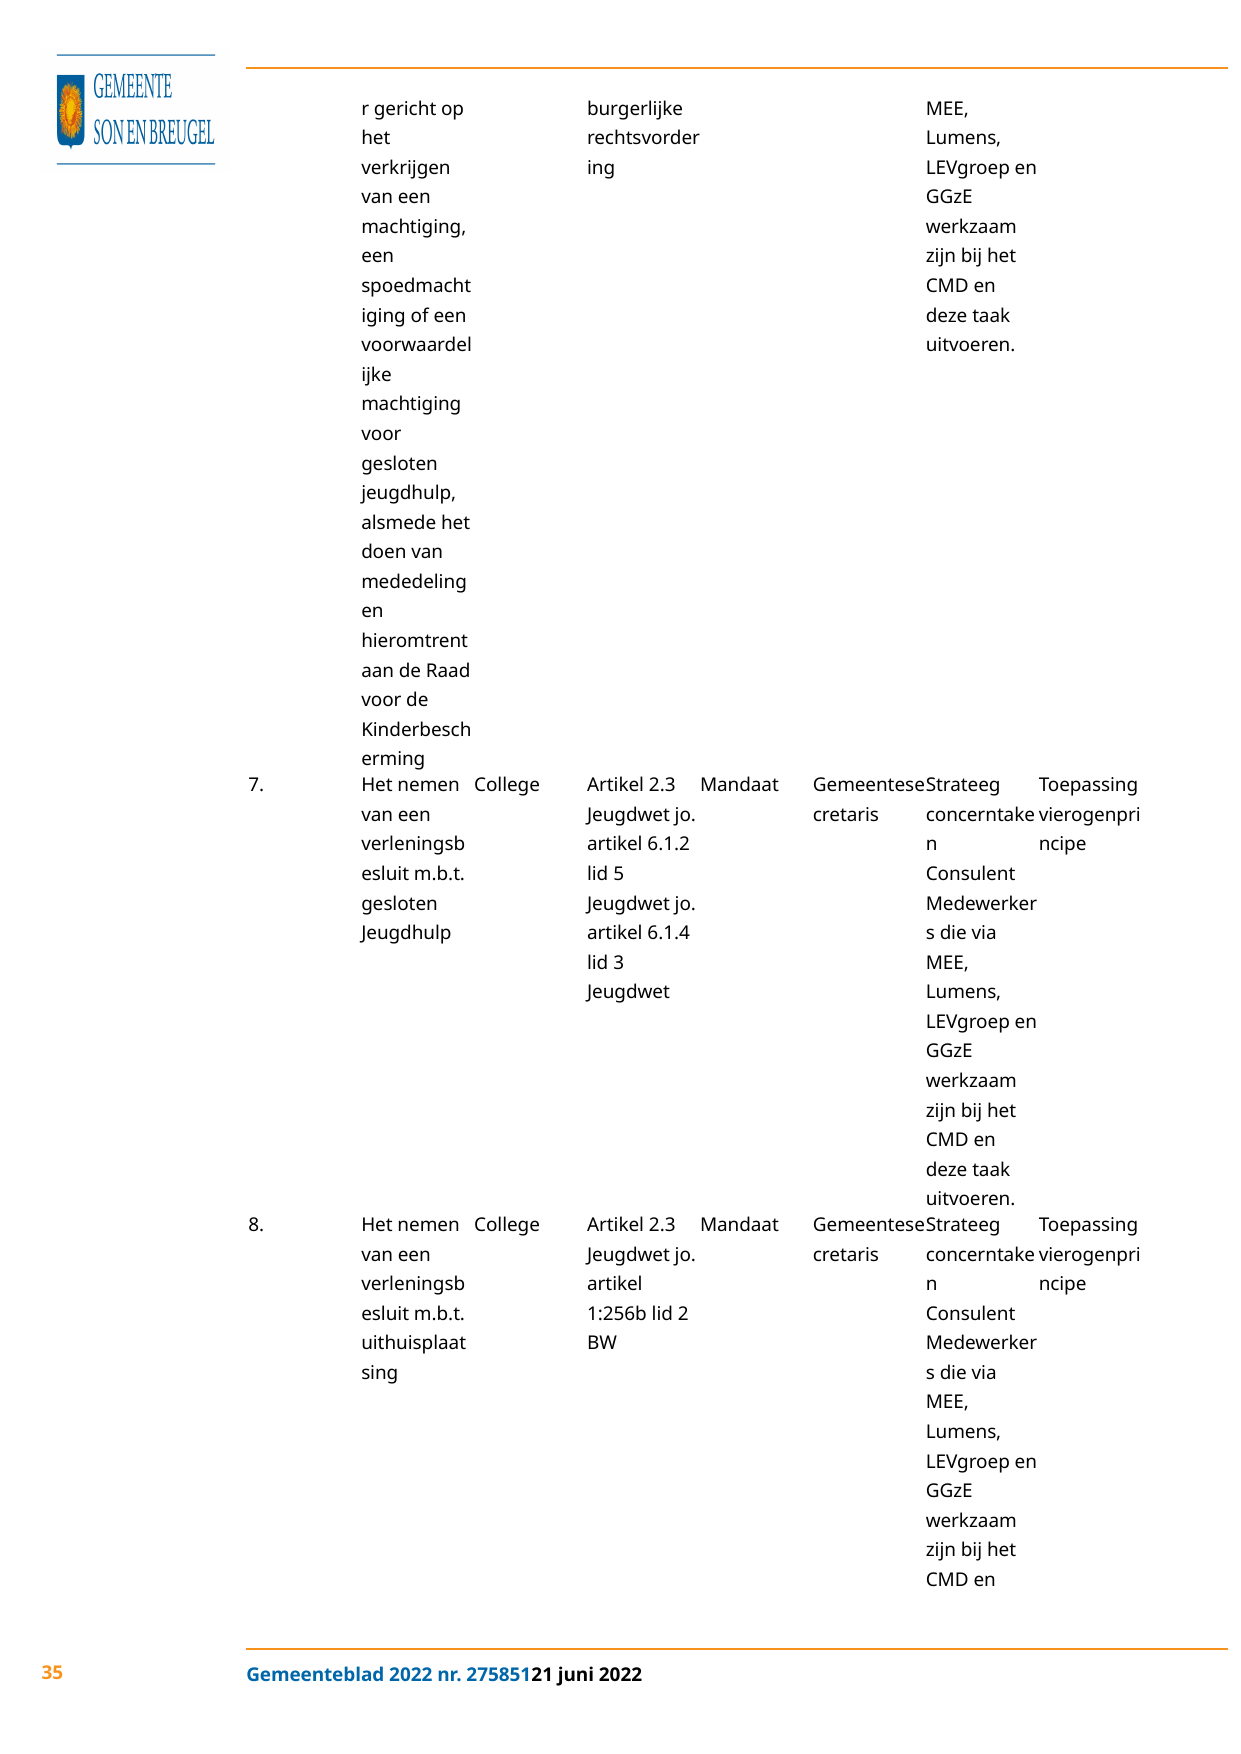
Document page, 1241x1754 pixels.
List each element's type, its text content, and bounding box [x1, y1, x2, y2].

table_cell burgerlijke rechtsvordering [587, 95, 700, 771]
table_cell Toepassing vierogenprincipe [1039, 1211, 1152, 1592]
table_cell College [474, 771, 587, 1211]
table_cell 7. [248, 771, 361, 1211]
table_cell Strateeg concerntaken Consulent Medewerkers die via MEE, Lumens, LEVgroep en GGzE werkzaam zijn bij het CMD en deze taak uitvoeren. [926, 771, 1038, 1211]
table_cell r gericht op het verkrijgen van een machtiging, een spoedmachtiging of een voorwaardelijke machtiging voor gesloten jeugdhulp, alsmede het doen van mededelingen hieromtrent aan de Raad voor de Kinderbescherming [361, 95, 474, 771]
table_cell College [474, 1211, 587, 1592]
table_cell [700, 95, 813, 771]
table_cell [1039, 95, 1152, 771]
picture [41, 47, 231, 172]
table_cell Het nemen van een verleningsbesluit m.b.t. gesloten Jeugdhulp [361, 771, 474, 1211]
table_cell [248, 95, 361, 771]
table_cell 8. [248, 1211, 361, 1592]
table_cell MEE, Lumens, LEVgroep en GGzE werkzaam zijn bij het CMD en deze taak uitvoeren. [926, 95, 1038, 771]
table_cell [474, 95, 587, 771]
table_cell Gemeentesecretaris [813, 1211, 926, 1592]
table_cell Mandaat [700, 1211, 813, 1592]
table_cell Mandaat [700, 771, 813, 1211]
table_cell Toepassing vierogenprincipe [1039, 771, 1152, 1211]
table_cell Strateeg concerntaken Consulent Medewerkers die via MEE, Lumens, LEVgroep en GGzE werkzaam zijn bij het CMD en [926, 1211, 1038, 1592]
table_cell Het nemen van een verleningsbesluit m.b.t. uithuisplaatsing [361, 1211, 474, 1592]
table_cell Artikel 2.3 Jeugdwet jo. artikel 6.1.2 lid 5 Jeugdwet jo. artikel 6.1.4 lid 3 Jeugdwet [587, 771, 700, 1211]
table_cell Artikel 2.3 Jeugdwet jo. artikel 1:256b lid 2 BW [587, 1211, 700, 1592]
table_cell [813, 95, 926, 771]
table_cell Gemeentesecretaris [813, 771, 926, 1211]
